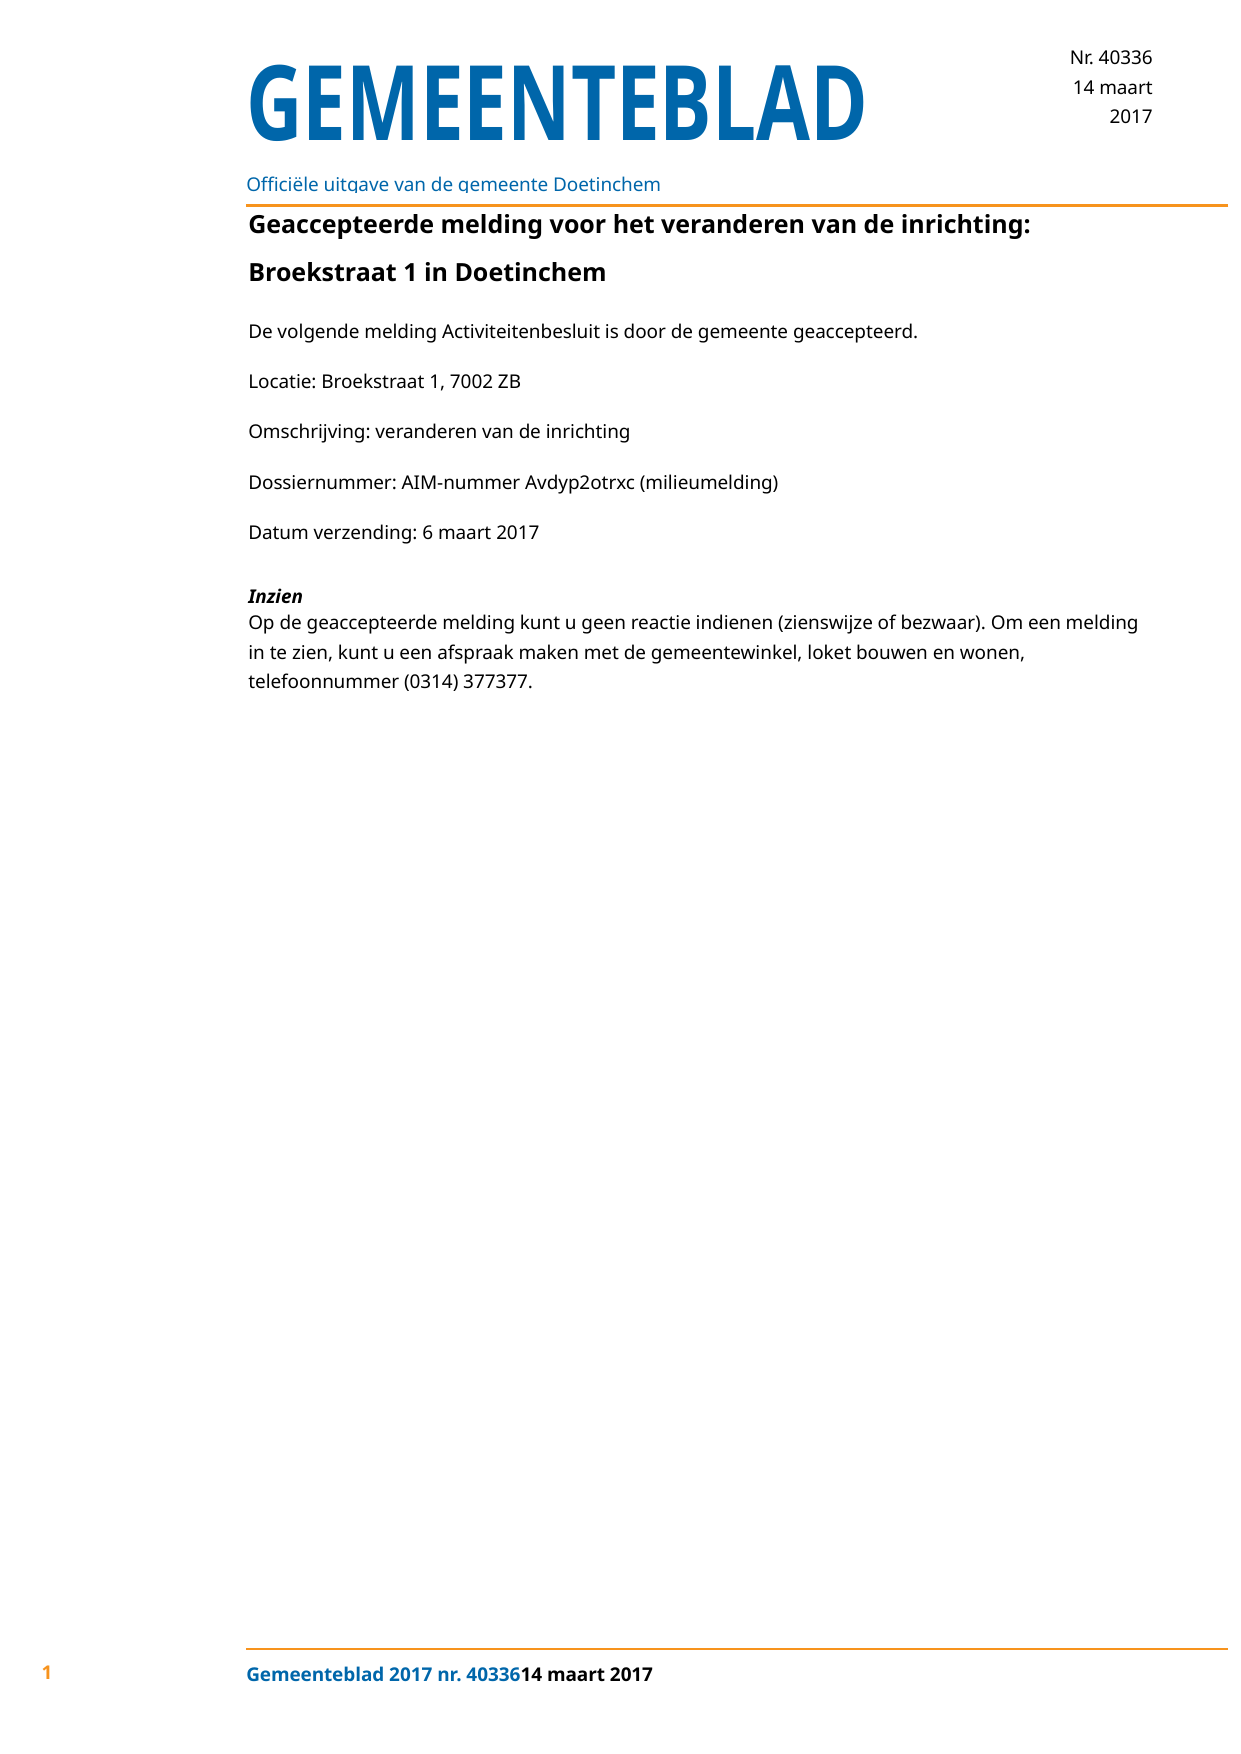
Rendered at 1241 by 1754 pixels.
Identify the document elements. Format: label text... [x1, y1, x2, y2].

text Dossiernummer: AIM-nummer Avdyp2otrxc (milieumelding) [248, 469, 1152, 495]
text Geaccepteerde melding voor het veranderen van de inrichting: Broekstraat 1 in Doetinchem [248, 207, 1152, 288]
text Omschrijving: veranderen van de inrichting [248, 419, 1152, 444]
text Locatie: Broekstraat 1, 7002 ZB [248, 368, 1152, 394]
picture [41, 47, 231, 172]
text Inzien [248, 583, 1152, 609]
text Datum verzending: 6 maart 2017 [248, 519, 1152, 545]
text Op de geaccepteerde melding kunt u geen reactie indienen (zienswijze of bezwaar). Om een melding in te zien, kunt u een afspraak maken met de gemeentewinkel, loket bouwen en wonen, telefoonnummer (0314) 377377. [248, 609, 1152, 694]
text De volgende melding Activiteitenbesluit is door de gemeente geaccepteerd. [248, 318, 1152, 344]
